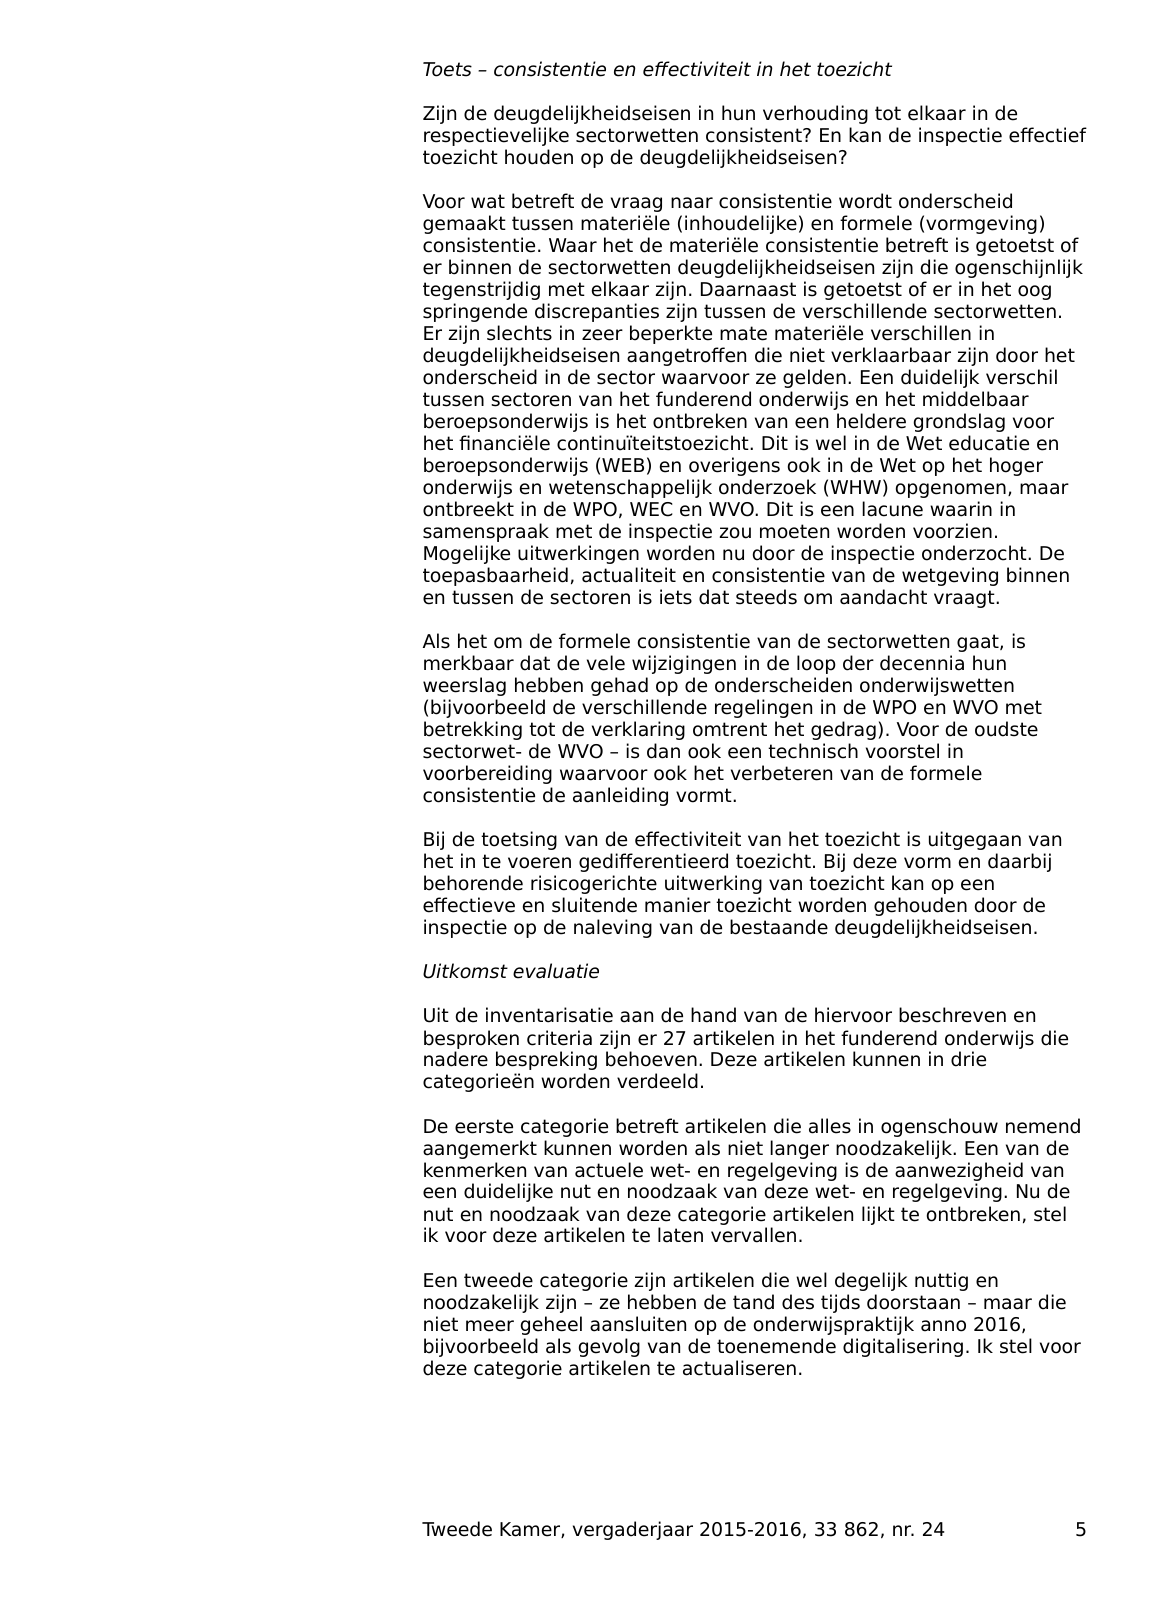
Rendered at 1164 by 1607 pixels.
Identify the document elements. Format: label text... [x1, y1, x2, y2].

subtitle Toets – consistentie en effectiviteit in het toezicht [422, 59, 1087, 81]
text Als het om de formele consistentie van de sectorwetten gaat, is merkbaar dat de vele wijzigingen in de loop der decennia hun weerslag hebben gehad op de onderscheiden onderwijswetten (bijvoorbeeld de verschillende regelingen in de WPO en WVO met betrekking tot de verklaring omtrent het gedrag). Voor de oudste sectorwet- de WVO – is dan ook een technisch voorstel in voorbereiding waarvoor ook het verbeteren van de formele consistentie de aanleiding vormt. [422, 631, 1087, 807]
text Zijn de deugdelijkheidseisen in hun verhouding tot elkaar in de respectievelijke sectorwetten consistent? En kan de inspectie effectief toezicht houden op de deugdelijkheidseisen? [422, 103, 1087, 169]
text Voor wat betreft de vraag naar consistentie wordt onderscheid gemaakt tussen materiële (inhoudelijke) en formele (vormgeving) consistentie. Waar het de materiële consistentie betreft is getoetst of er binnen de sectorwetten deugdelijkheidseisen zijn die ogenschijnlijk tegenstrijdig met elkaar zijn. Daarnaast is getoetst of er in het oog springende discrepanties zijn tussen de verschillende sectorwetten. Er zijn slechts in zeer beperkte mate materiële verschillen in deugdelijkheidseisen aangetroffen die niet verklaarbaar zijn door het onderscheid in de sector waarvoor ze gelden. Een duidelijk verschil tussen sectoren van het funderend onderwijs en het middelbaar beroepsonderwijs is het ontbreken van een heldere grondslag voor het financiële continuïteitstoezicht. Dit is wel in de Wet educatie en beroepsonderwijs (WEB) en overigens ook in de Wet op het hoger onderwijs en wetenschappelijk onderzoek (WHW) opgenomen, maar ontbreekt in de WPO, WEC en WVO. Dit is een lacune waarin in samenspraak met de inspectie zou moeten worden voorzien. Mogelijke uitwerkingen worden nu door de inspectie onderzocht. De toepasbaarheid, actualiteit en consistentie van de wetgeving binnen en tussen de sectoren is iets dat steeds om aandacht vraagt. [422, 191, 1087, 609]
text Bij de toetsing van de effectiviteit van het toezicht is uitgegaan van het in te voeren gedifferentieerd toezicht. Bij deze vorm en daarbij behorende risicogerichte uitwerking van toezicht kan op een effectieve en sluitende manier toezicht worden gehouden door de inspectie op de naleving van de bestaande deugdelijkheidseisen. [422, 829, 1087, 939]
text Een tweede categorie zijn artikelen die wel degelijk nuttig en noodzakelijk zijn – ze hebben de tand des tijds doorstaan – maar die niet meer geheel aansluiten op de onderwijspraktijk anno 2016, bijvoorbeeld als gevolg van de toenemende digitalisering. Ik stel voor deze categorie artikelen te actualiseren. [422, 1269, 1087, 1379]
subtitle Uitkomst evaluatie [422, 961, 1087, 983]
text De eerste categorie betreft artikelen die alles in ogenschouw nemend aangemerkt kunnen worden als niet langer noodzakelijk. Een van de kenmerken van actuele wet- en regelgeving is de aanwezigheid van een duidelijke nut en noodzaak van deze wet- en regelgeving. Nu de nut en noodzaak van deze categorie artikelen lijkt te ontbreken, stel ik voor deze artikelen te laten vervallen. [422, 1116, 1087, 1247]
text Uit de inventarisatie aan de hand van de hiervoor beschreven en besproken criteria zijn er 27 artikelen in het funderend onderwijs die nadere bespreking behoeven. Deze artikelen kunnen in drie categorieën worden verdeeld. [422, 1005, 1087, 1093]
